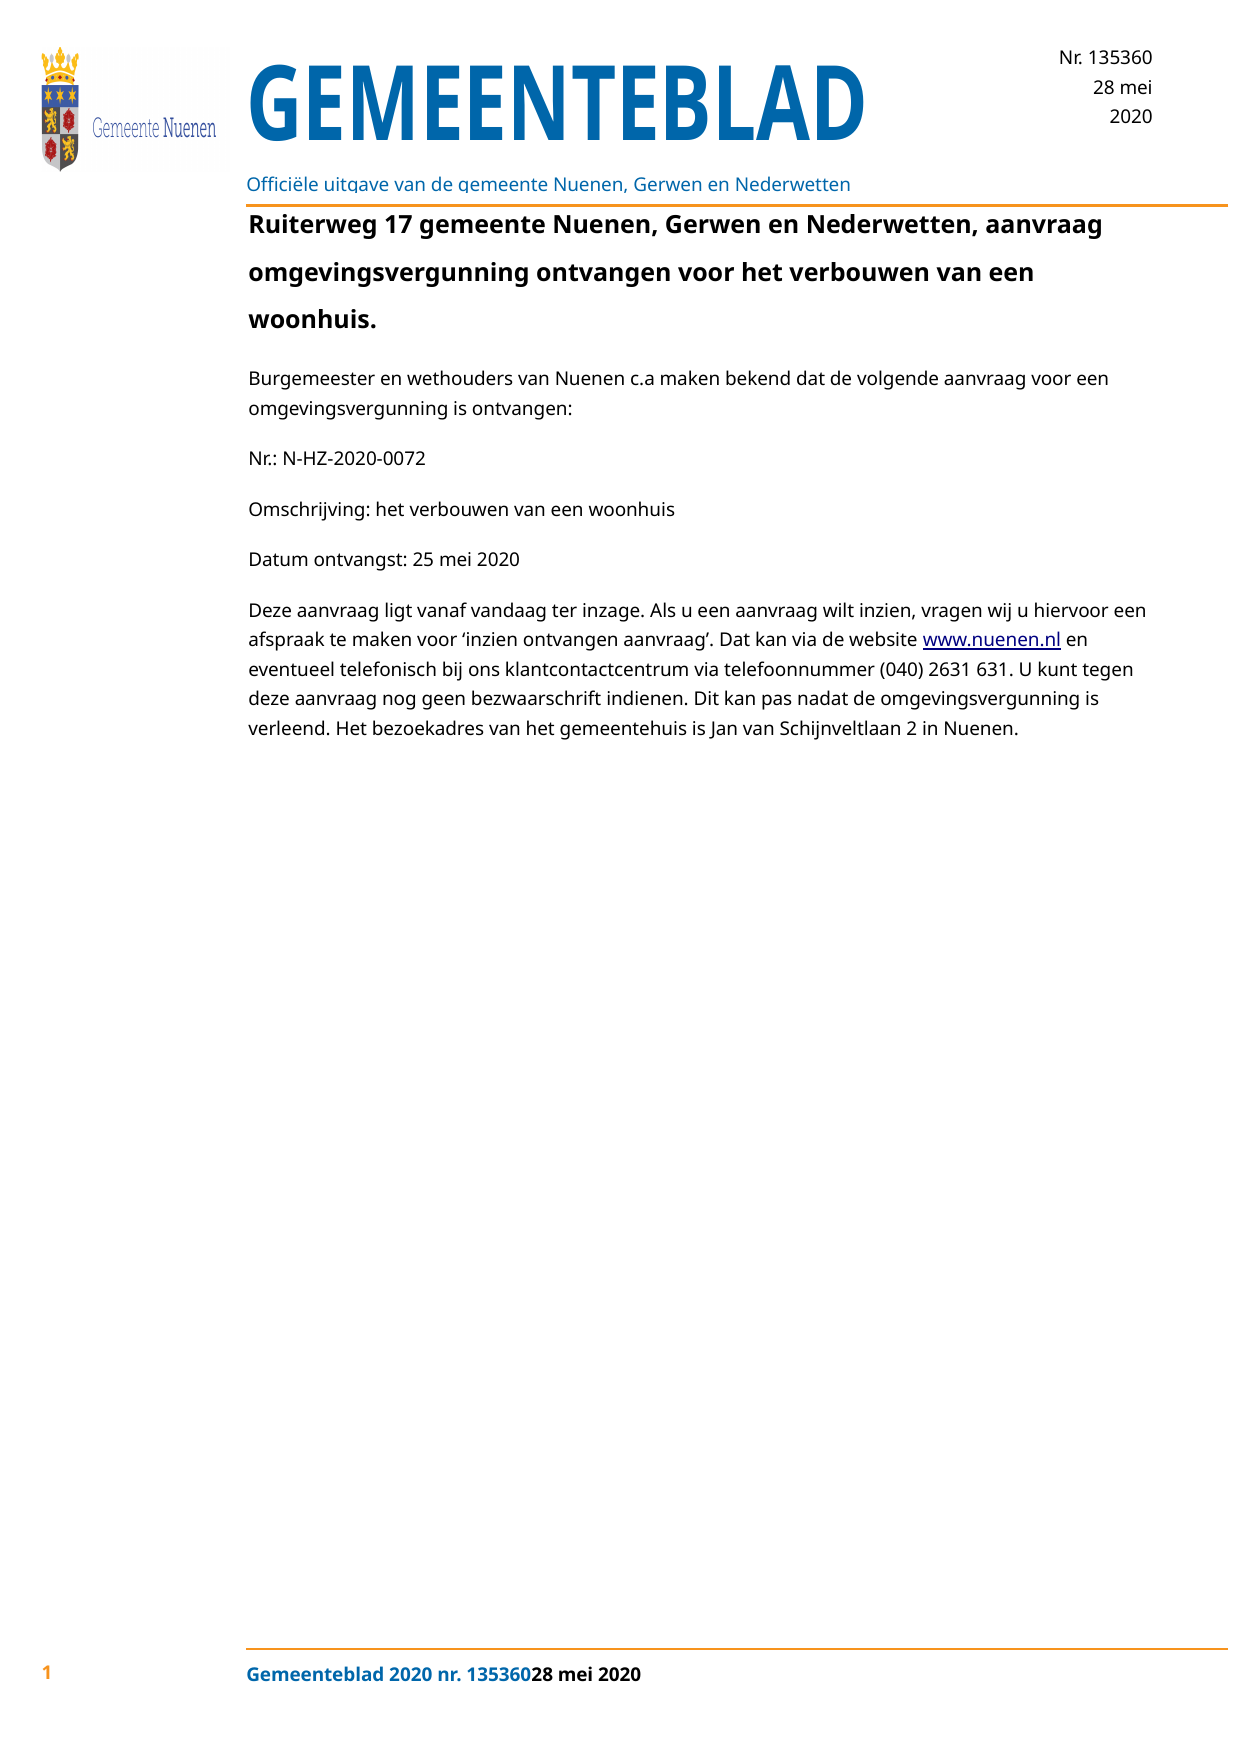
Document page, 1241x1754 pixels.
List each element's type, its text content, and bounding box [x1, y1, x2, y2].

text Deze aanvraag ligt vanaf vandaag ter inzage. Als u een aanvraag wilt inzien, vragen wij u hiervoor een afspraak te maken voor ‘inzien ontvangen aanvraag’. Dat kan via de website www.nuenen.nl en eventueel telefonisch bij ons klantcontactcentrum via telefoonnummer (040) 2631 631. U kunt tegen deze aanvraag nog geen bezwaarschrift indienen. Dit kan pas nadat de omgevingsvergunning is verleend. Het bezoekadres van het gemeentehuis is Jan van Schijnveltlaan 2 in Nuenen. [248, 597, 1152, 741]
text Ruiterweg 17 gemeente Nuenen, Gerwen en Nederwetten, aanvraag omgevingsvergunning ontvangen voor het verbouwen van een woonhuis. [248, 207, 1152, 336]
text Burgemeester en wethouders van Nuenen c.a maken bekend dat de volgende aanvraag voor een omgevingsvergunning is ontvangen: [248, 366, 1152, 421]
picture [41, 47, 231, 172]
text Nr.: N-HZ-2020-0072 [248, 446, 1152, 471]
text Datum ontvangst: 25 mei 2020 [248, 546, 1152, 572]
text Omschrijving: het verbouwen van een woonhuis [248, 496, 1152, 522]
